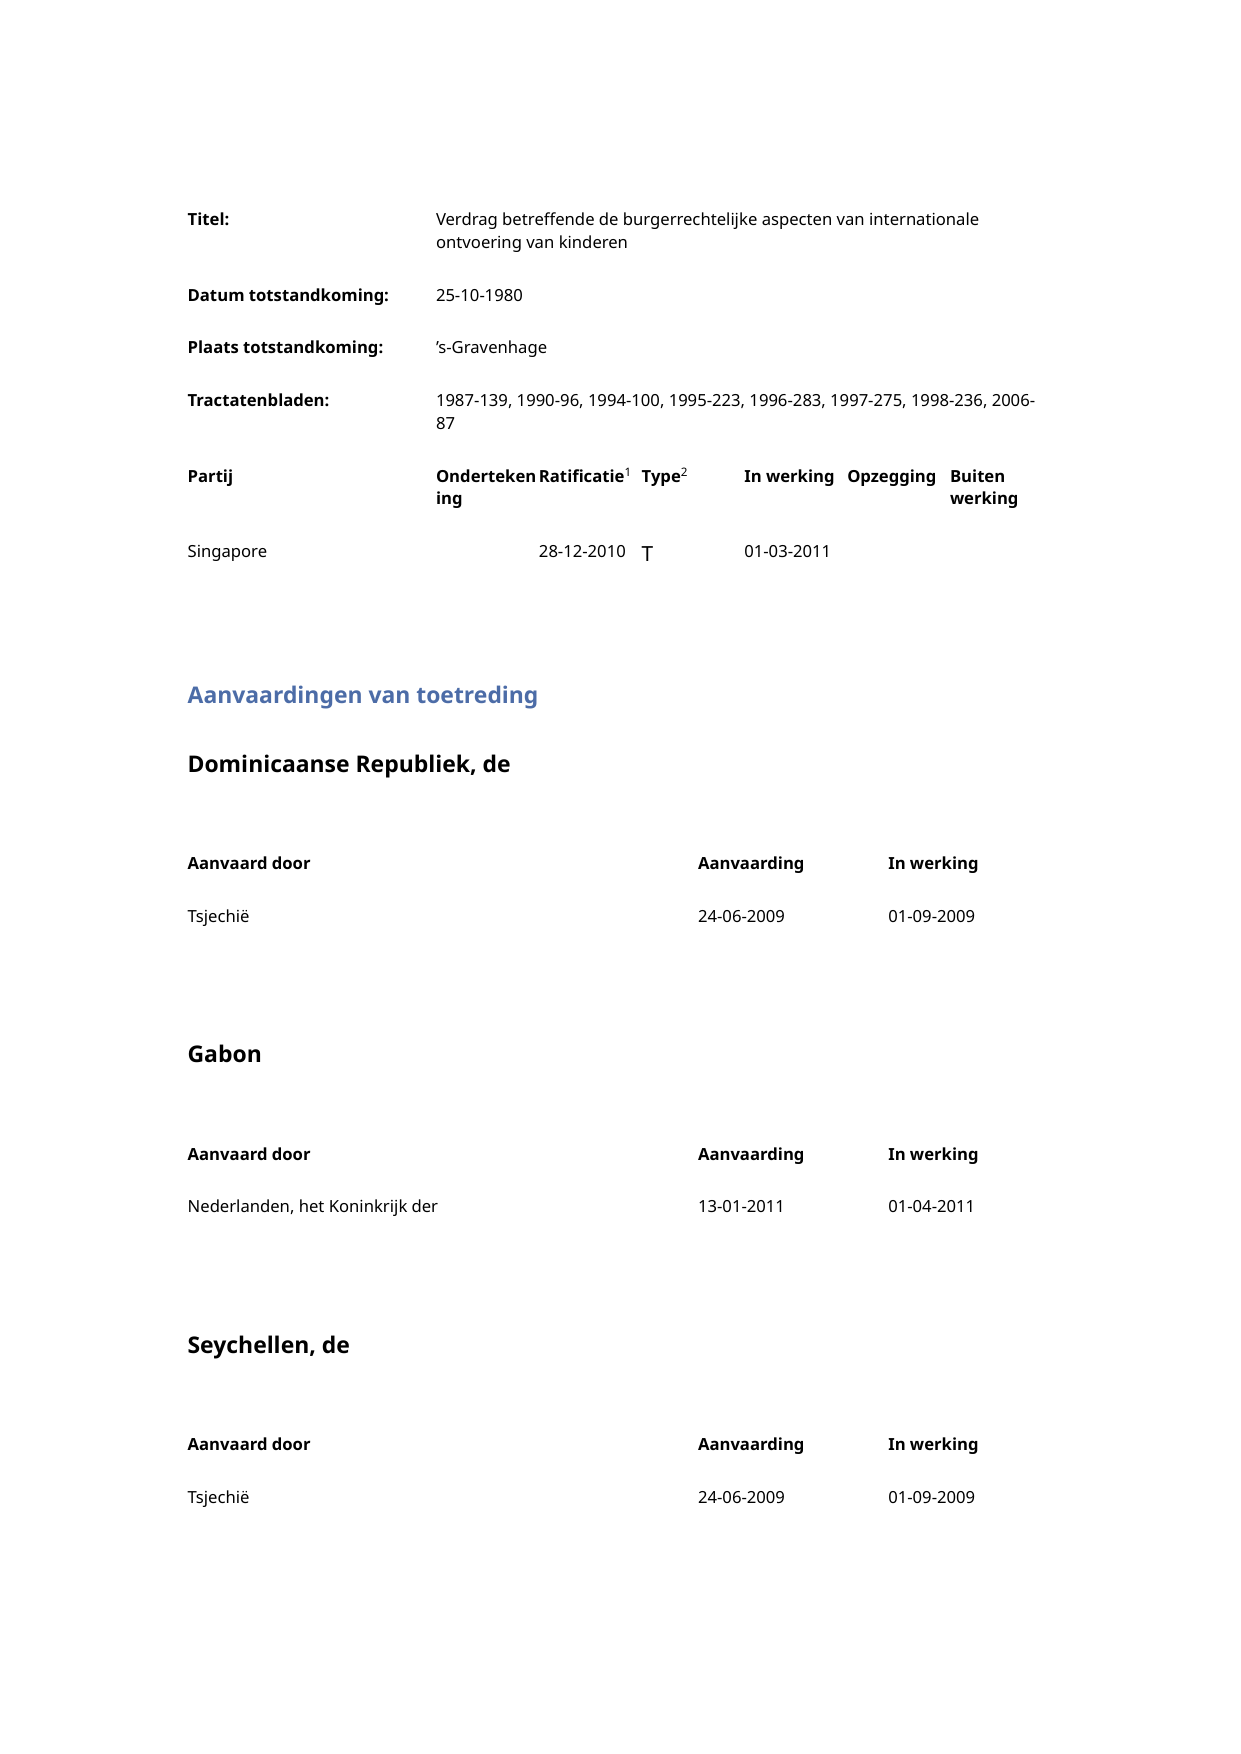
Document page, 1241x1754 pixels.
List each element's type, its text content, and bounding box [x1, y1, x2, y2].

table_cell Tsjechië [188, 1486, 698, 1538]
table_header Aanvaarding [698, 1143, 888, 1195]
table_cell Nederlanden, het Koninkrijk der [188, 1195, 698, 1248]
table_cell ’s-Gravenhage [436, 336, 1053, 389]
table_header Aanvaarding [698, 1433, 888, 1486]
table_cell 01-04-2011 [888, 1195, 1053, 1248]
table_cell Tsjechië [188, 905, 698, 957]
table_cell Tractatenbladen: [188, 389, 436, 464]
table_cell T [641, 540, 744, 598]
table_cell 25-10-1980 [436, 283, 1053, 336]
table_header Aanvaard door [188, 1143, 698, 1195]
subtitle Gabon [187, 1038, 1053, 1069]
table_header Titel: [188, 208, 436, 283]
subtitle Aanvaardingen van toetreding [187, 679, 1053, 710]
table_cell 24-06-2009 [698, 905, 888, 957]
table_cell Type2 [641, 464, 744, 539]
table_header In werking [888, 852, 1053, 904]
table_cell Buiten werking [950, 464, 1053, 539]
table_cell In werking [744, 464, 847, 539]
table_header In werking [888, 1143, 1053, 1195]
table_cell 13-01-2011 [698, 1195, 888, 1248]
table_cell 1987-139, 1990-96, 1994-100, 1995-223, 1996-283, 1997-275, 1998-236, 2006-87 [436, 389, 1053, 464]
table_cell 24-06-2009 [698, 1486, 888, 1538]
subtitle Dominicaanse Republiek, de [187, 748, 1053, 779]
table_cell Opzegging [847, 464, 950, 539]
table_cell [436, 540, 539, 598]
table_cell [950, 540, 1053, 598]
table_cell Ondertekening [436, 464, 539, 539]
table_cell [847, 540, 950, 598]
table_cell Ratificatie1 [539, 464, 641, 539]
table_cell Datum totstandkoming: [188, 283, 436, 336]
table_cell Partij [188, 464, 436, 539]
table_header Aanvaard door [188, 852, 698, 904]
table_cell 28-12-2010 [539, 540, 641, 598]
table_cell 01-03-2011 [744, 540, 847, 598]
table_header Aanvaarding [698, 852, 888, 904]
subtitle Seychellen, de [187, 1329, 1053, 1360]
table_cell Singapore [188, 540, 436, 598]
table_cell 01-09-2009 [888, 1486, 1053, 1538]
table_cell 01-09-2009 [888, 905, 1053, 957]
table_header Verdrag betreffende de burgerrechtelijke aspecten van internationale ontvoering van kinderen [436, 208, 1053, 283]
table_cell Plaats totstandkoming: [188, 336, 436, 389]
table_header Aanvaard door [188, 1433, 698, 1486]
table_header In werking [888, 1433, 1053, 1486]
